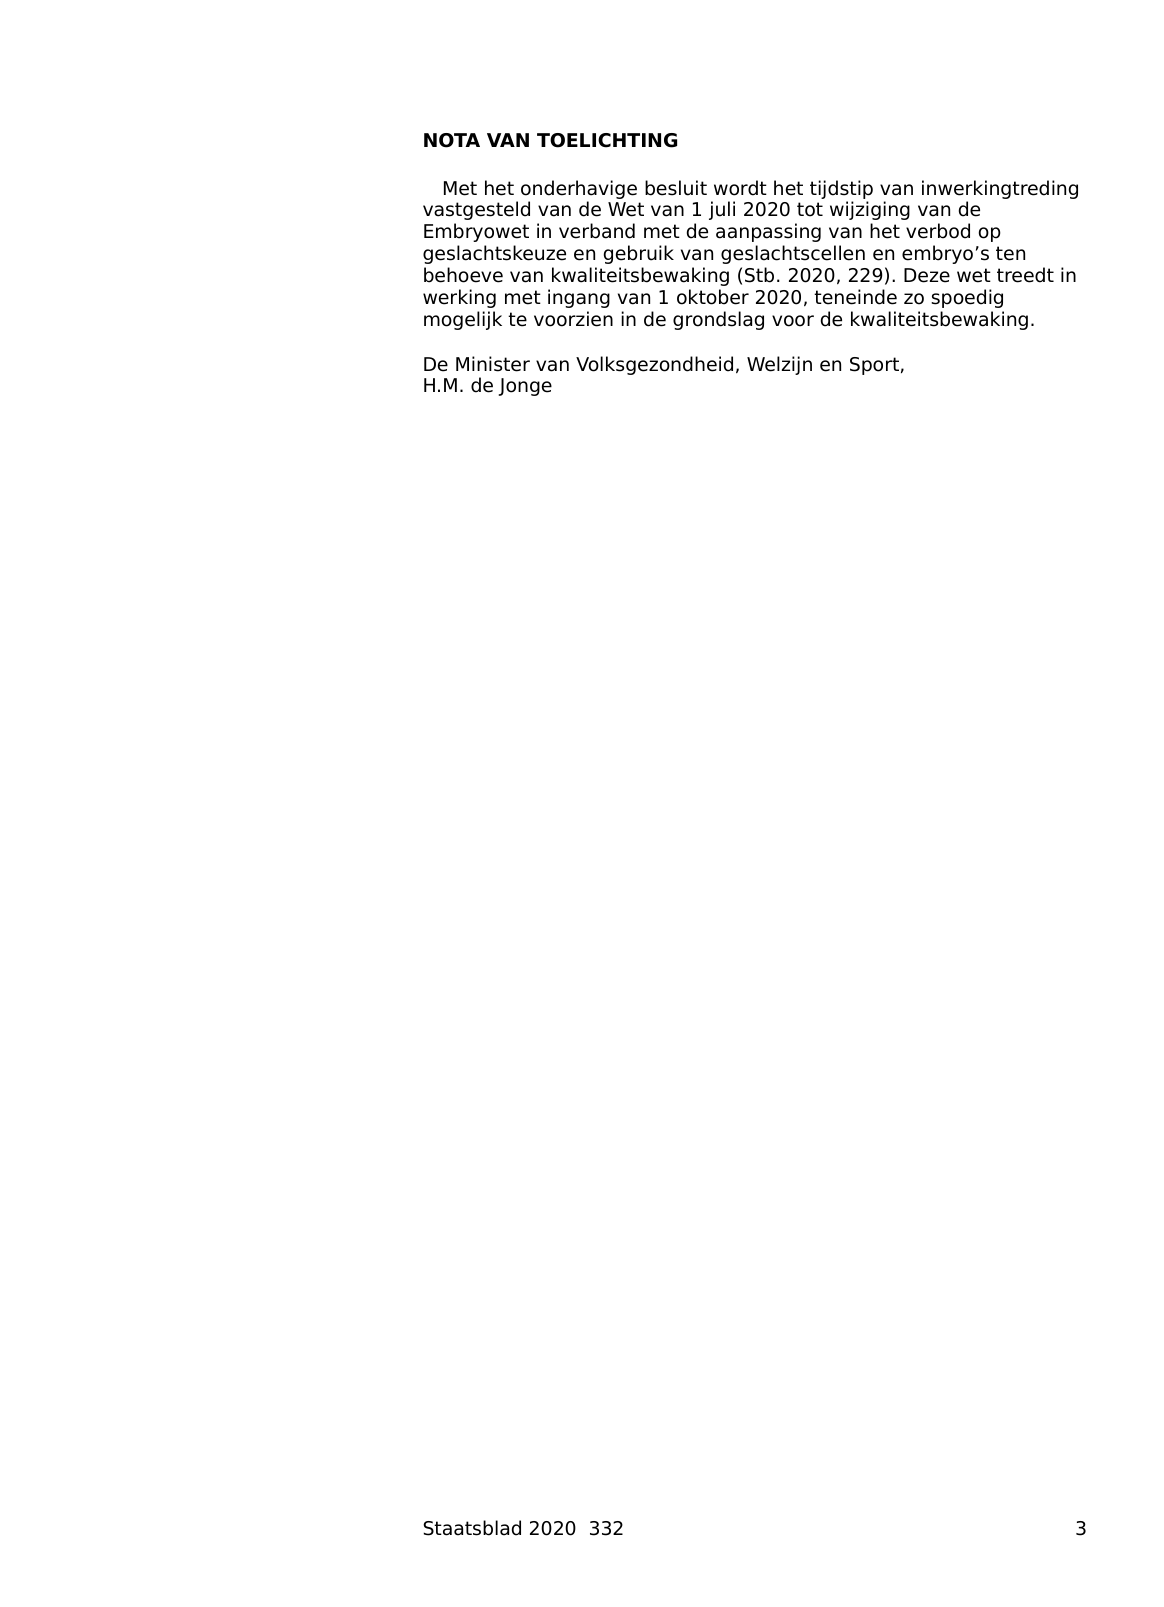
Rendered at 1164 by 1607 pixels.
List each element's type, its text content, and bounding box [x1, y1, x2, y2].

text De Minister van Volksgezondheid, Welzijn en Sport, H.M. de Jonge [422, 353, 1087, 397]
text Met het onderhavige besluit wordt het tijdstip van inwerkingtreding vastgesteld van de Wet van 1 juli 2020 tot wijziging van de Embryowet in verband met de aanpassing van het verbod op geslachtskeuze en gebruik van geslachtscellen en embryo’s ten behoeve van kwaliteitsbewaking (Stb. 2020, 229). Deze wet treedt in werking met ingang van 1 oktober 2020, teneinde zo spoedig mogelijk te voorzien in de grondslag voor de kwaliteitsbewaking. [422, 177, 1087, 331]
subtitle NOTA VAN TOELICHTING [422, 130, 1087, 152]
